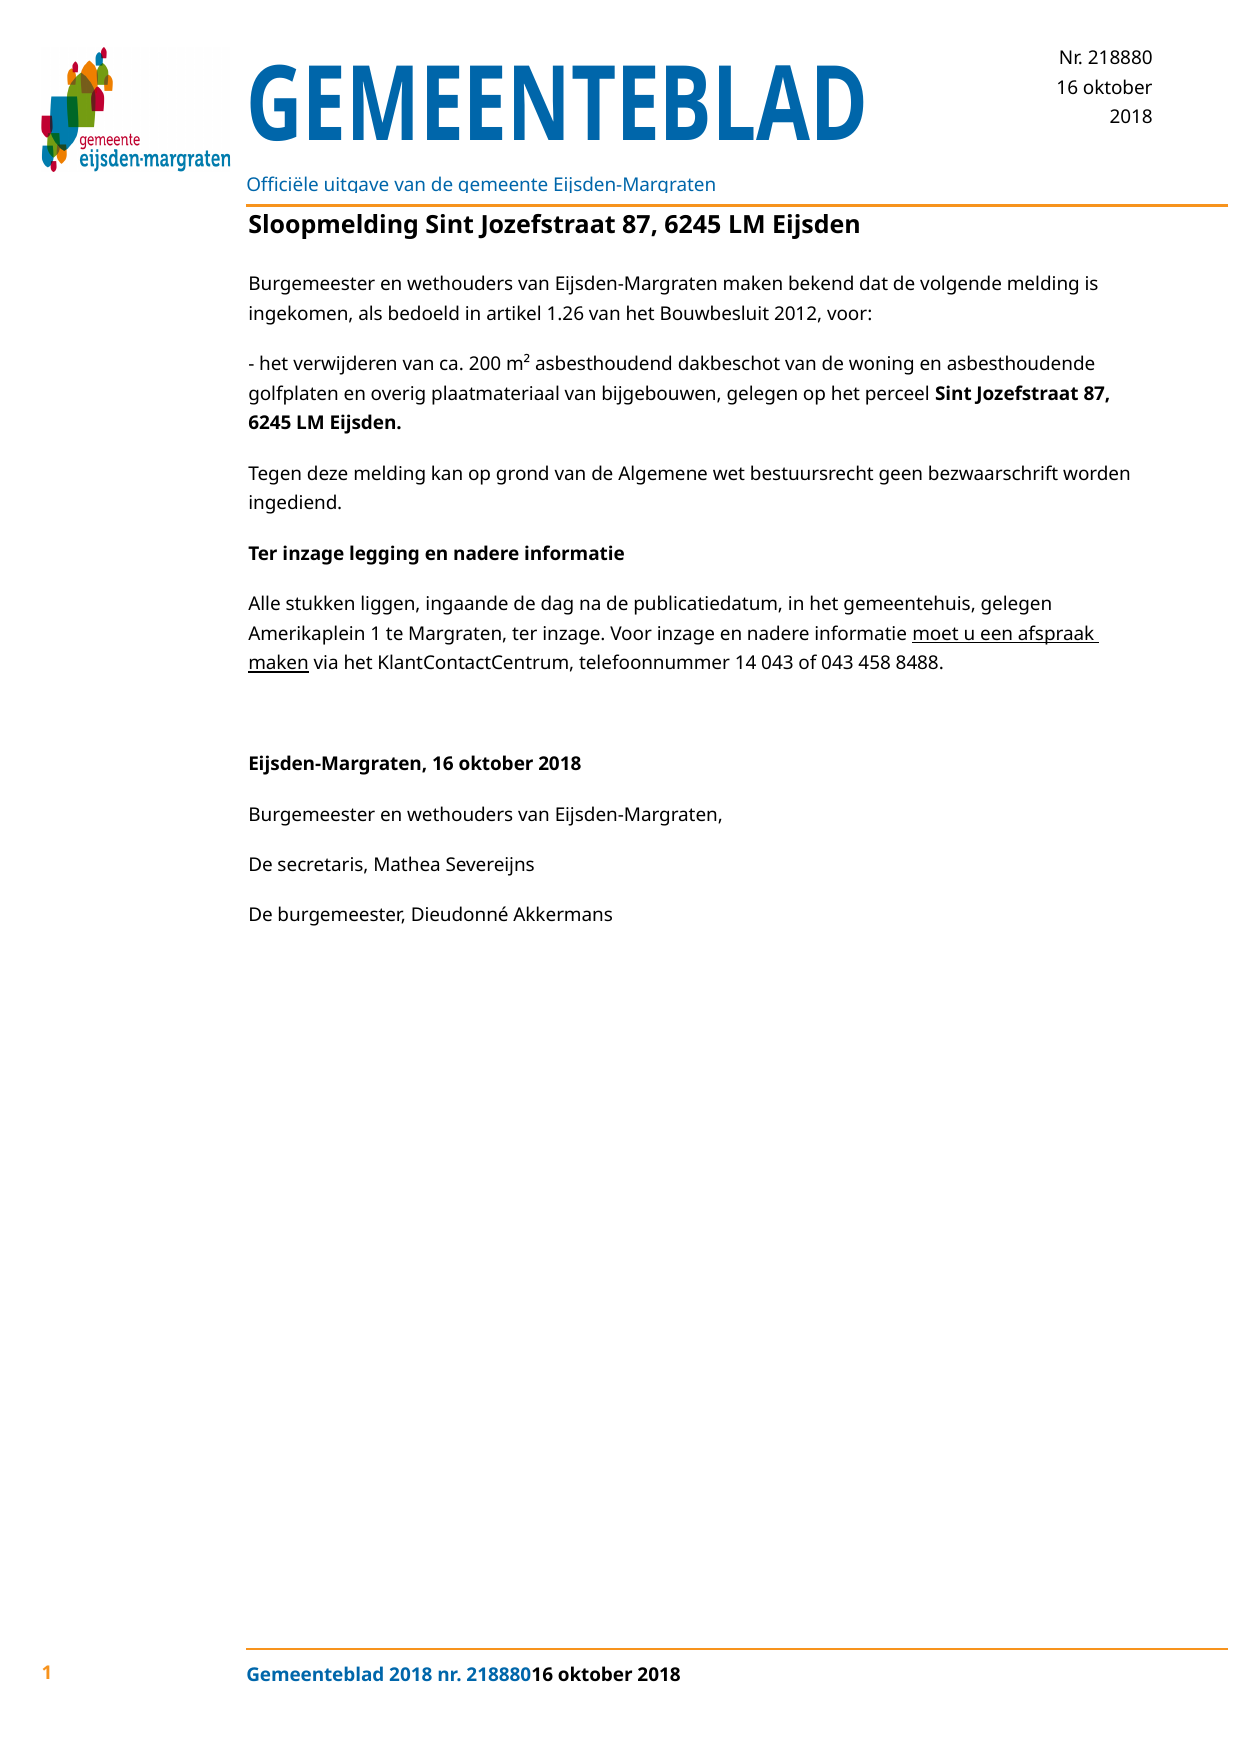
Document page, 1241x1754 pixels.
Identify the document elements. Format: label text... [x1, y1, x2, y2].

text Ter inzage legging en nadere informatie [248, 540, 1152, 566]
text Burgemeester en wethouders van Eijsden-Margraten maken bekend dat de volgende melding is ingekomen, als bedoeld in artikel 1.26 van het Bouwbesluit 2012, voor: [248, 270, 1152, 326]
text Sloopmelding Sint Jozefstraat 87, 6245 LM Eijsden [248, 207, 1152, 241]
text De secretaris, Mathea Severeijns [248, 851, 1152, 877]
text Tegen deze melding kan op grond van de Algemene wet bestuursrecht geen bezwaarschrift worden ingediend. [248, 460, 1152, 515]
text Eijsden-Margraten, 16 oktober 2018 [248, 750, 1152, 776]
text Burgemeester en wethouders van Eijsden-Margraten, [248, 801, 1152, 826]
text Alle stukken liggen, ingaande de dag na de publicatiedatum, in het gemeentehuis, gelegen Amerikaplein 1 te Margraten, ter inzage. Voor inzage en nadere informatie moet u een afspraak maken via het KlantContactCentrum, telefoonnummer 14 043 of 043 458 8488. [248, 590, 1152, 675]
picture [41, 47, 231, 172]
text De burgemeester, Dieudonné Akkermans [248, 902, 1152, 927]
text - het verwijderen van ca. 200 m² asbesthoudend dakbeschot van de woning en asbesthoudende golfplaten en overig plaatmateriaal van bijgebouwen, gelegen op het perceel Sint Jozefstraat 87, 6245 LM Eijsden. [248, 350, 1152, 435]
